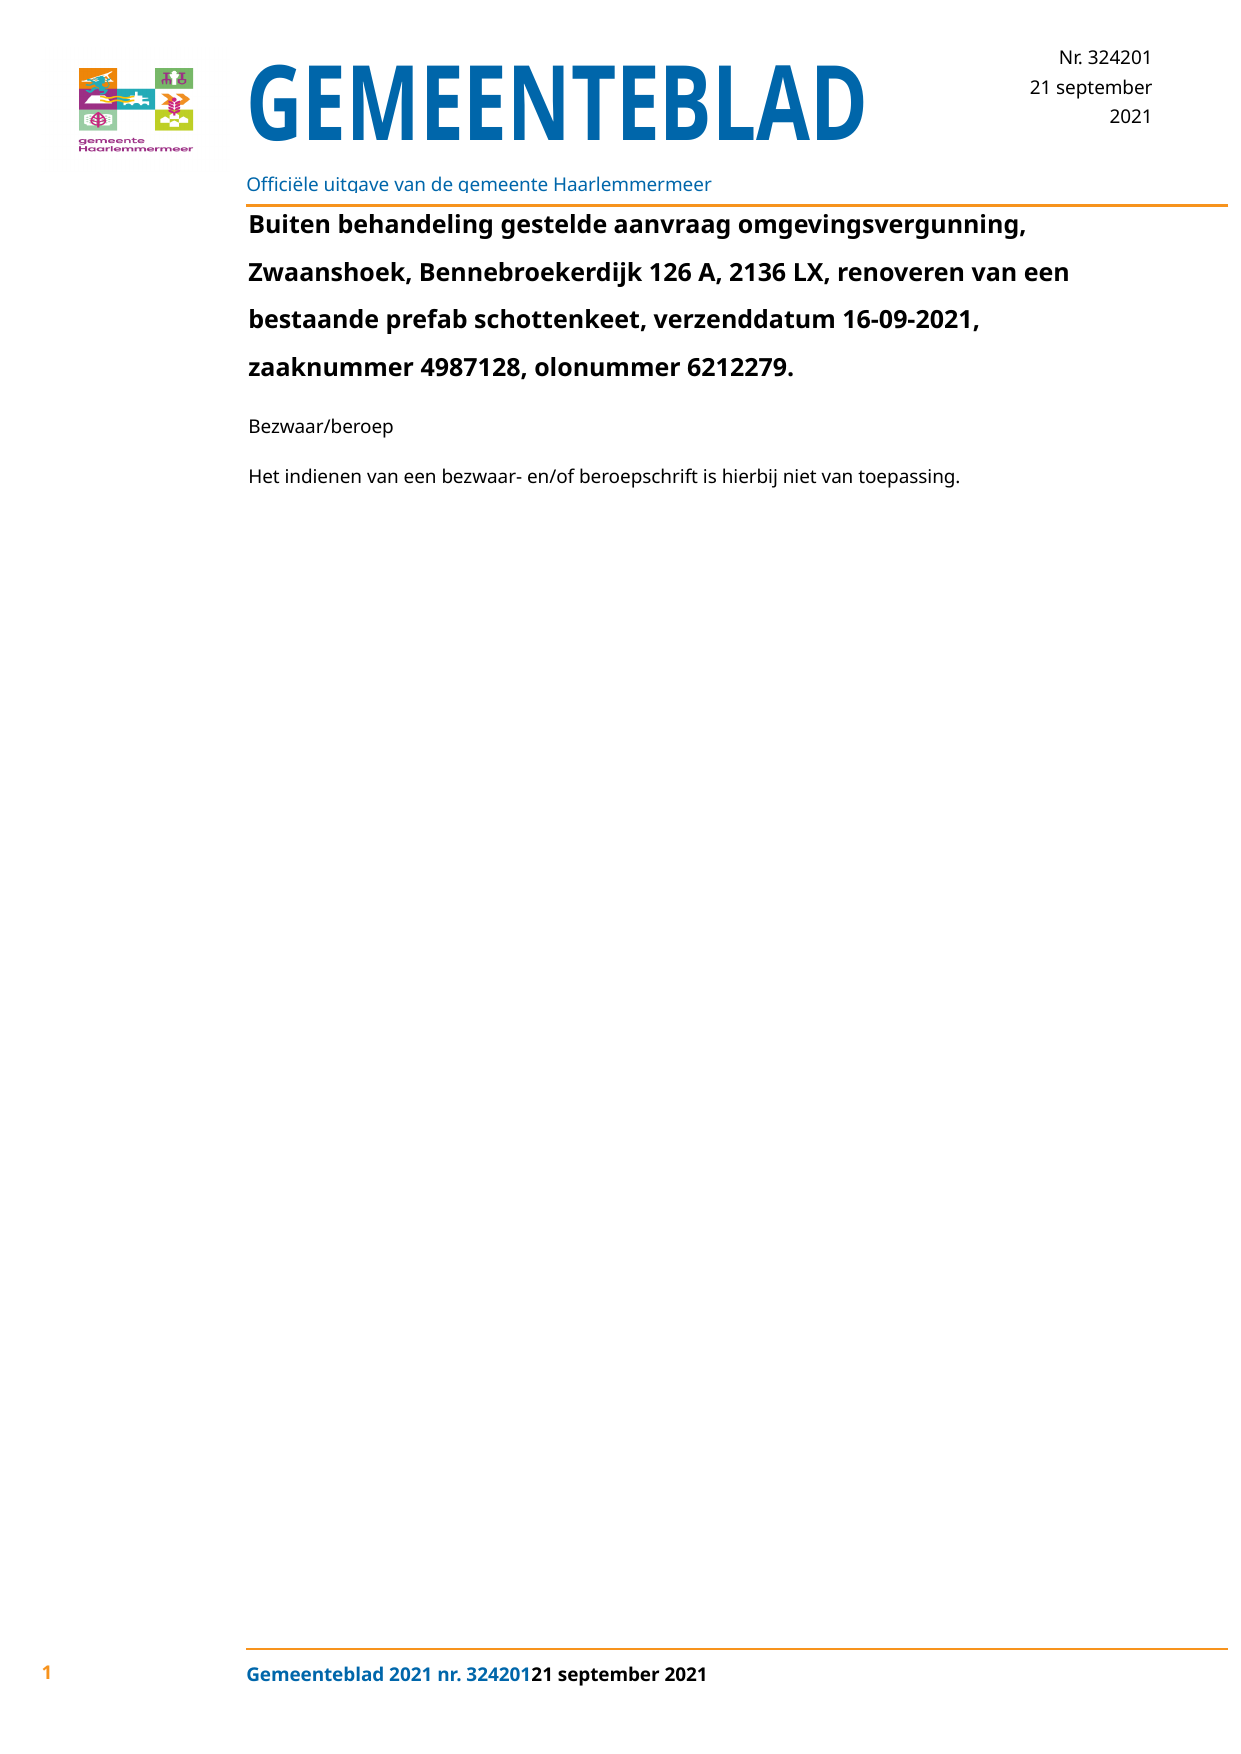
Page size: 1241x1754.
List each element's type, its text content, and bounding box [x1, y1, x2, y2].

text Het indienen van een bezwaar- en/of beroepschrift is hierbij niet van toepassing. [248, 463, 1152, 489]
text Buiten behandeling gestelde aanvraag omgevingsvergunning, Zwaanshoek, Bennebroekerdijk 126 A, 2136 LX, renoveren van een bestaande prefab schottenkeet, verzenddatum 16-09-2021, zaaknummer 4987128, olonummer 6212279. [248, 207, 1152, 384]
picture [41, 47, 231, 172]
text Bezwaar/beroep [248, 413, 1152, 439]
